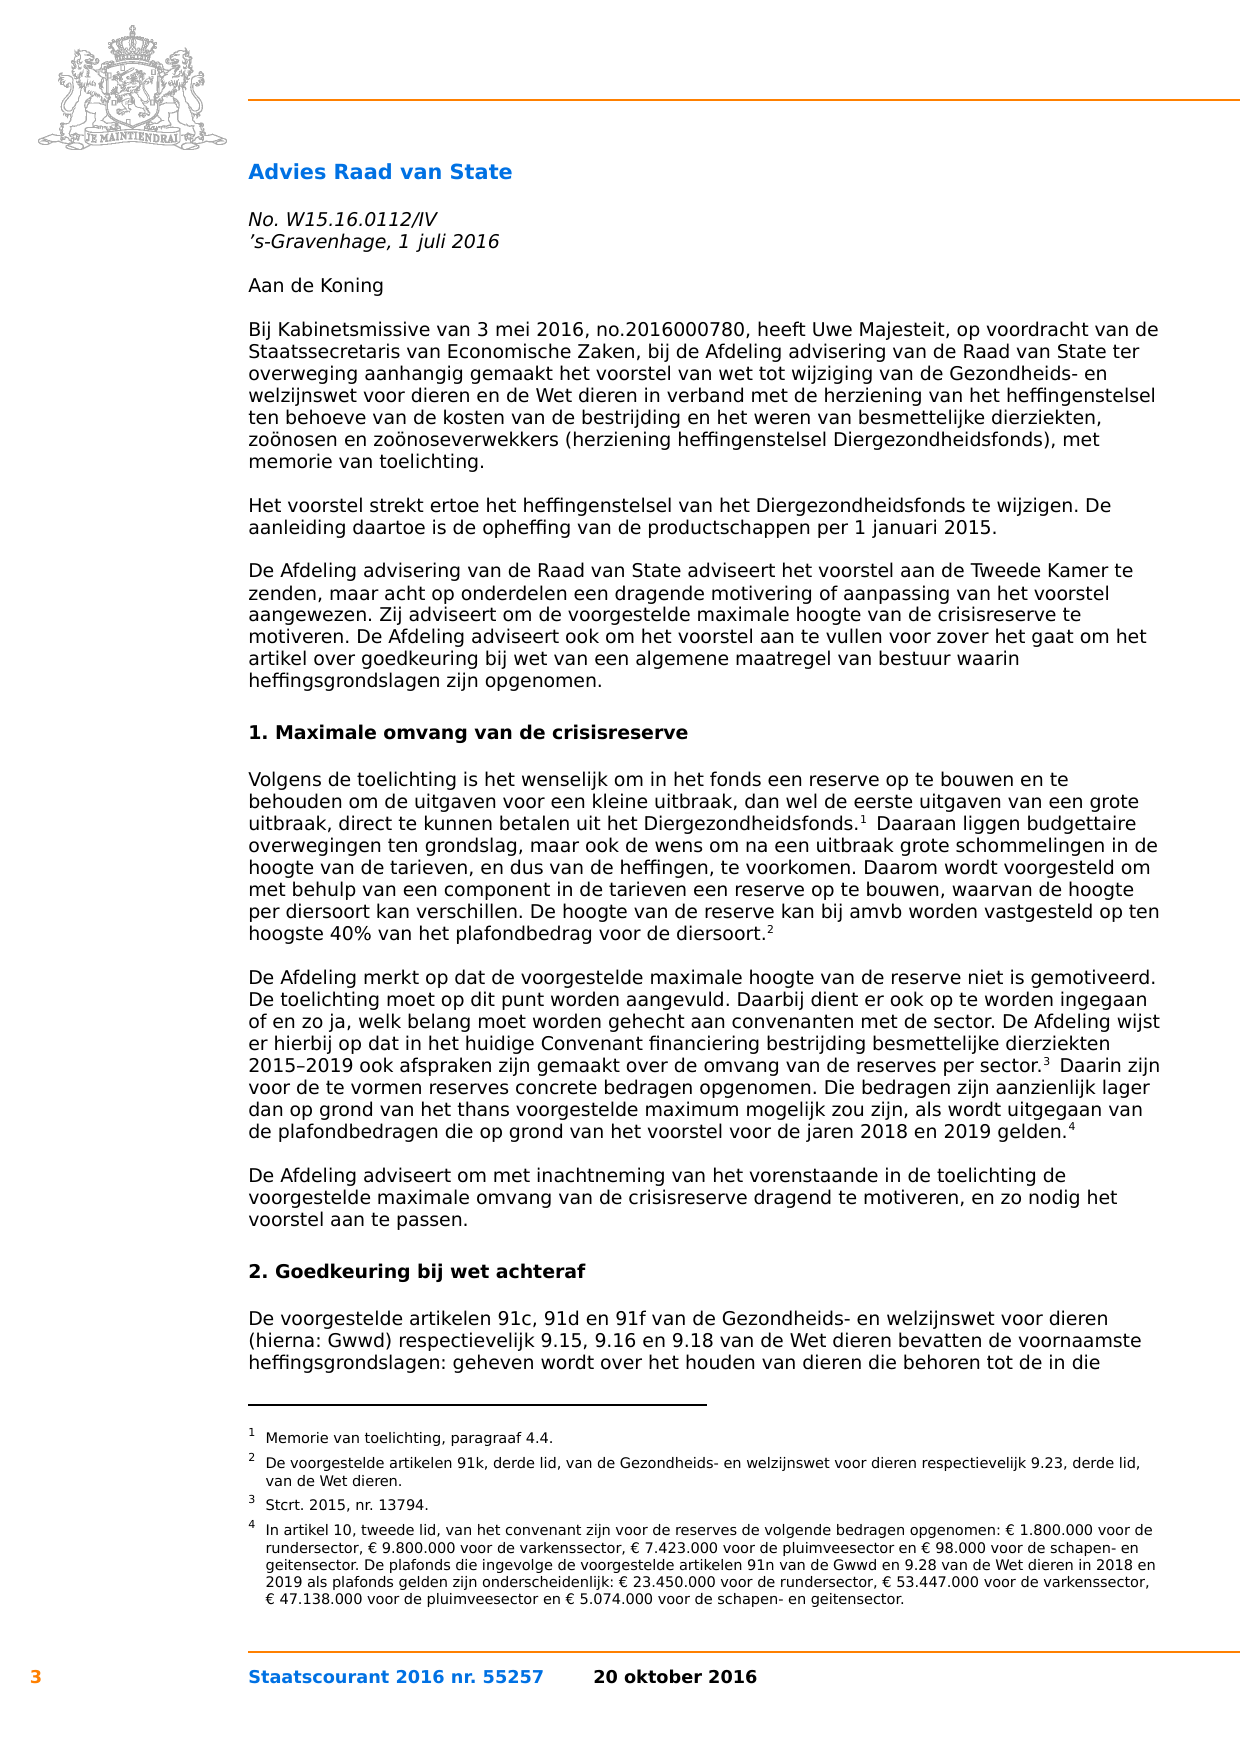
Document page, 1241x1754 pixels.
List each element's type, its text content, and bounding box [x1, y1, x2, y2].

text Het voorstel strekt ertoe het heffingenstelsel van het Diergezondheidsfonds te wijzigen. De aanleiding daartoe is de opheffing van de productschappen per 1 januari 2015. [248, 494, 1163, 538]
text De voorgestelde artikelen 91k, derde lid, van de Gezondheids- en welzijnswet voor dieren respectievelijk 9.23, derde lid, van de Wet dieren. [248, 1451, 1163, 1490]
text No. W15.16.0112/IV [248, 209, 1163, 231]
text De Afdeling adviseert om met inachtneming van het vorenstaande in de toelichting de voorgestelde maximale omvang van de crisisreserve dragend te motiveren, en zo nodig het voorstel aan te passen. [248, 1165, 1163, 1231]
text Volgens de toelichting is het wenselijk om in het fonds een reserve op te bouwen en te behouden om de uitgaven voor een kleine uitbraak, dan wel de eerste uitgaven van een grote uitbraak, direct te kunnen betalen uit het Diergezondheidsfonds. Daaraan liggen budgettaire overwegingen ten grondslag, maar ook de wens om na een uitbraak grote schommelingen in de hoogte van de tarieven, en dus van de heffingen, te voorkomen. Daarom wordt voorgesteld om met behulp van een component in de tarieven een reserve op te bouwen, waarvan de hoogte per diersoort kan verschillen. De hoogte van de reserve kan bij amvb worden vastgesteld op ten hoogste 40% van het plafondbedrag voor de diersoort. [248, 769, 1163, 945]
text De voorgestelde artikelen 91c, 91d en 91f van de Gezondheids- en welzijnswet voor dieren (hierna: Gwwd) respectievelijk 9.15, 9.16 en 9.18 van de Wet dieren bevatten de voornaamste heffingsgrondslagen: geheven wordt over het houden van dieren die behoren tot de in die [248, 1308, 1163, 1373]
subtitle 1. Maximale omvang van de crisisreserve [248, 722, 1163, 744]
text Memorie van toelichting, paragraaf 4.4. [248, 1426, 1163, 1448]
text ’s-Gravenhage, 1 juli 2016 [248, 231, 1163, 253]
subtitle Advies Raad van State [248, 160, 1163, 184]
picture [38, 25, 227, 150]
subtitle 2. Goedkeuring bij wet achteraf [248, 1261, 1163, 1283]
text Bij Kabinetsmissive van 3 mei 2016, no.2016000780, heeft Uwe Majesteit, op voordracht van de Staatssecretaris van Economische Zaken, bij de Afdeling advisering van de Raad van State ter overweging aanhangig gemaakt het voorstel van wet tot wijziging van de Gezondheids- en welzijnswet voor dieren en de Wet dieren in verband met de herziening van het heffingenstelsel ten behoeve van de kosten van de bestrijding en het weren van besmettelijke dierziekten, zoönosen en zoönoseverwekkers (herziening heffingenstelsel Diergezondheidsfonds), met memorie van toelichting. [248, 319, 1163, 473]
text De Afdeling merkt op dat de voorgestelde maximale hoogte van de reserve niet is gemotiveerd. De toelichting moet op dit punt worden aangevuld. Daarbij dient er ook op te worden ingegaan of en zo ja, welk belang moet worden gehecht aan convenanten met de sector. De Afdeling wijst er hierbij op dat in het huidige Convenant financiering bestrijding besmettelijke dierziekten 2015–2019 ook afspraken zijn gemaakt over de omvang van de reserves per sector. Daarin zijn voor de te vormen reserves concrete bedragen opgenomen. Die bedragen zijn aanzienlijk lager dan op grond van het thans voorgestelde maximum mogelijk zou zijn, als wordt uitgegaan van de plafondbedragen die op grond van het voorstel voor de jaren 2018 en 2019 gelden. [248, 967, 1163, 1143]
text De Afdeling advisering van de Raad van State adviseert het voorstel aan de Tweede Kamer te zenden, maar acht op onderdelen een dragende motivering of aanpassing van het voorstel aangewezen. Zij adviseert om de voorgestelde maximale hoogte van de crisisreserve te motiveren. De Afdeling adviseert ook om het voorstel aan te vullen voor zover het gaat om het artikel over goedkeuring bij wet van een algemene maatregel van bestuur waarin heffingsgrondslagen zijn opgenomen. [248, 560, 1163, 692]
text In artikel 10, tweede lid, van het convenant zijn voor de reserves de volgende bedragen opgenomen: € 1.800.000 voor de rundersector, € 9.800.000 voor de varkenssector, € 7.423.000 voor de pluimveesector en € 98.000 voor de schapen- en geitensector. De plafonds die ingevolge de voorgestelde artikelen 91n van de Gwwd en 9.28 van de Wet dieren in 2018 en 2019 als plafonds gelden zijn onderscheidenlijk: € 23.450.000 voor de rundersector, € 53.447.000 voor de varkenssector, € 47.138.000 voor de pluimveesector en € 5.074.000 voor de schapen- en geitensector. [248, 1518, 1163, 1608]
text Aan de Koning [248, 275, 1163, 297]
text Stcrt. 2015, nr. 13794. [248, 1493, 1163, 1515]
